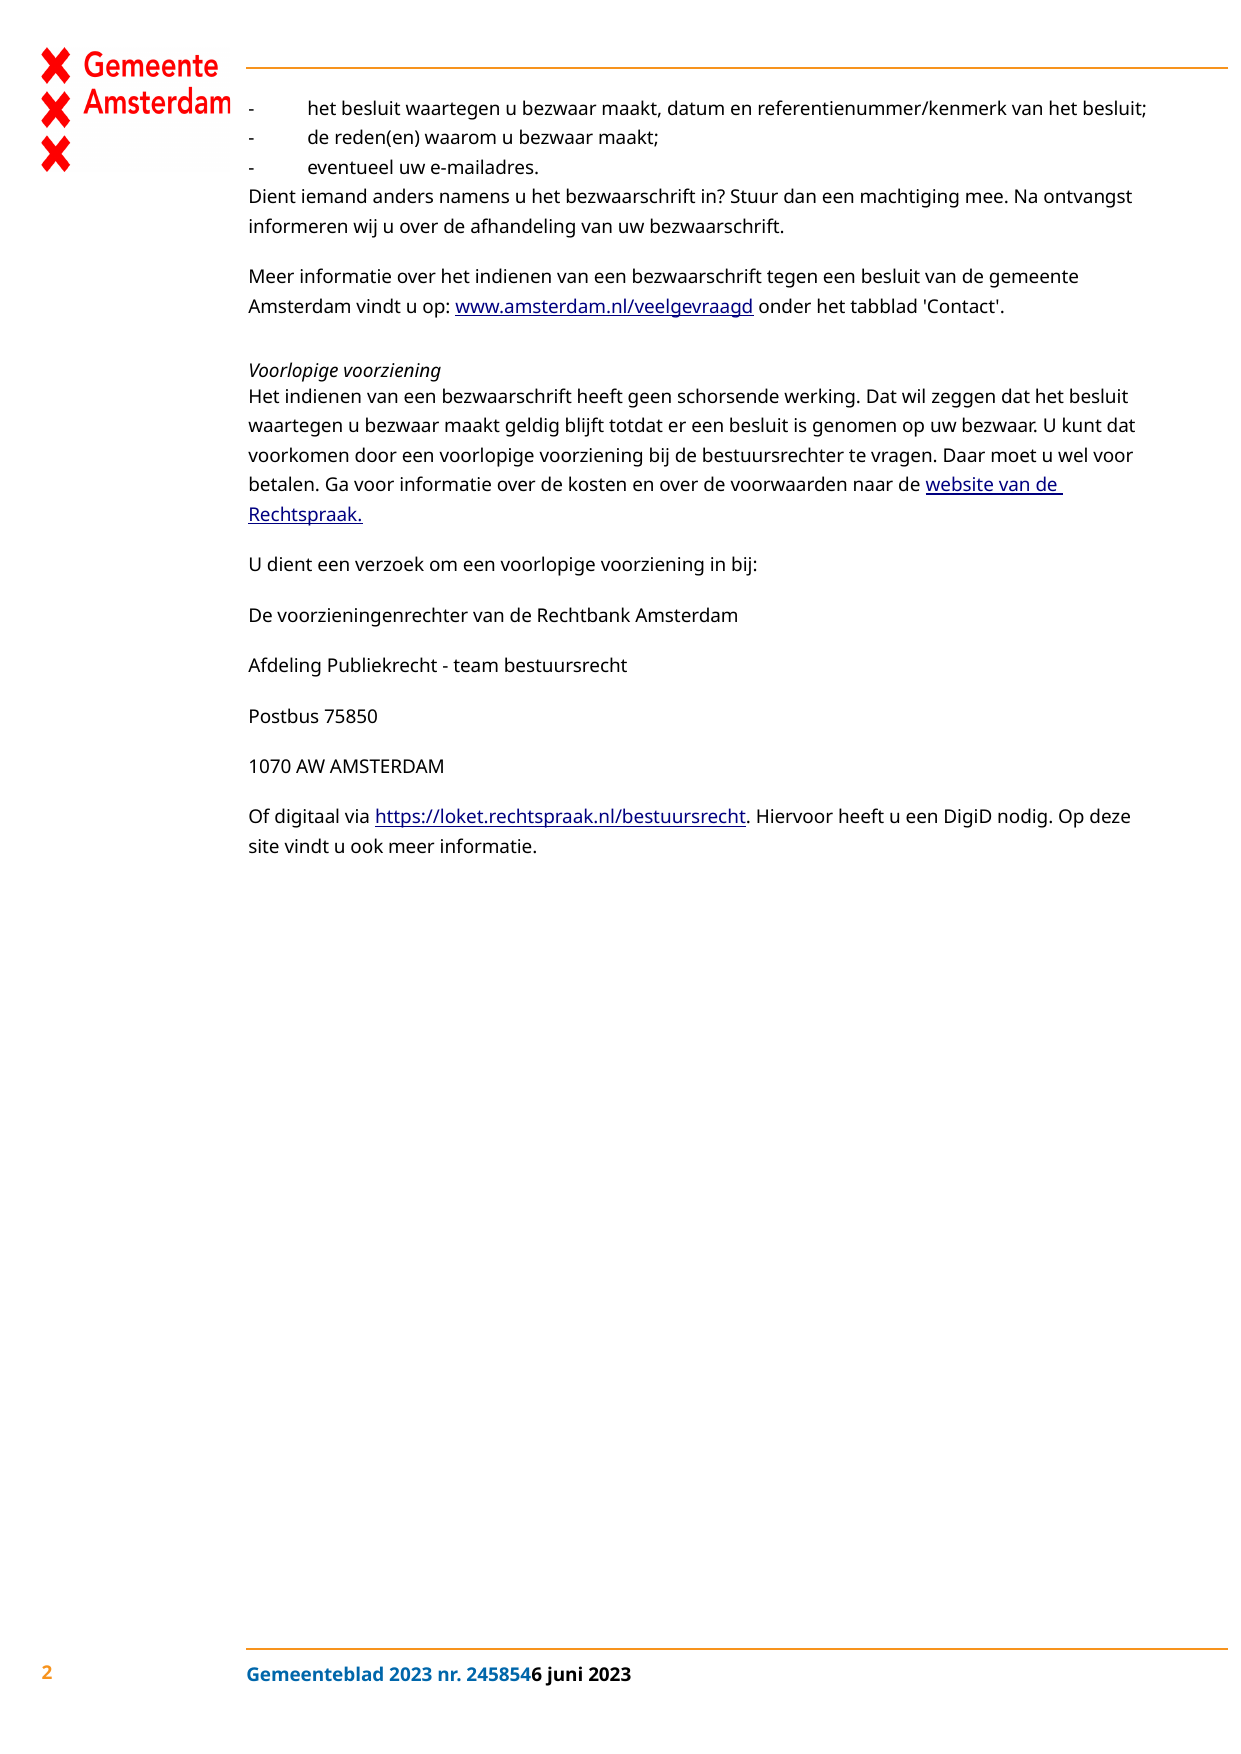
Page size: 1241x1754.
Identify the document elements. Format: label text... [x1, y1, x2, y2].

text 1070 AW AMSTERDAM [248, 753, 1152, 779]
text Afdeling Publiekrecht - team bestuursrecht [248, 652, 1152, 678]
text De voorzieningenrechter van de Rechtbank Amsterdam [248, 602, 1152, 628]
list de reden(en) waarom u bezwaar maakt; [248, 124, 1152, 150]
list eventueel uw e-mailadres. [248, 154, 1152, 180]
text Postbus 75850 [248, 703, 1152, 728]
picture [41, 47, 231, 172]
list het besluit waartegen u bezwaar maakt, datum en referentienummer/kenmerk van het besluit; [248, 95, 1152, 121]
text Het indienen van een bezwaarschrift heeft geen schorsende werking. Dat wil zeggen dat het besluit waartegen u bezwaar maakt geldig blijft totdat er een besluit is genomen op uw bezwaar. U kunt dat voorkomen door een voorlopige voorziening bij de bestuursrechter te vragen. Daar moet u wel voor betalen. Ga voor informatie over de kosten en over de voorwaarden naar de website van de Rechtspraak. [248, 383, 1152, 527]
text Voorlopige voorziening [248, 357, 1152, 383]
text U dient een verzoek om een voorlopige voorziening in bij: [248, 552, 1152, 577]
text Meer informatie over het indienen van een bezwaarschrift tegen een besluit van de gemeente Amsterdam vindt u op: www.amsterdam.nl/veelgevraagd onder het tabblad 'Contact'. [248, 263, 1152, 319]
text Of digitaal via https://loket.rechtspraak.nl/bestuursrecht. Hiervoor heeft u een DigiD nodig. Op deze site vindt u ook meer informatie. [248, 804, 1152, 859]
text Dient iemand anders namens u het bezwaarschrift in? Stuur dan een machtiging mee. Na ontvangst informeren wij u over de afhandeling van uw bezwaarschrift. [248, 183, 1152, 239]
